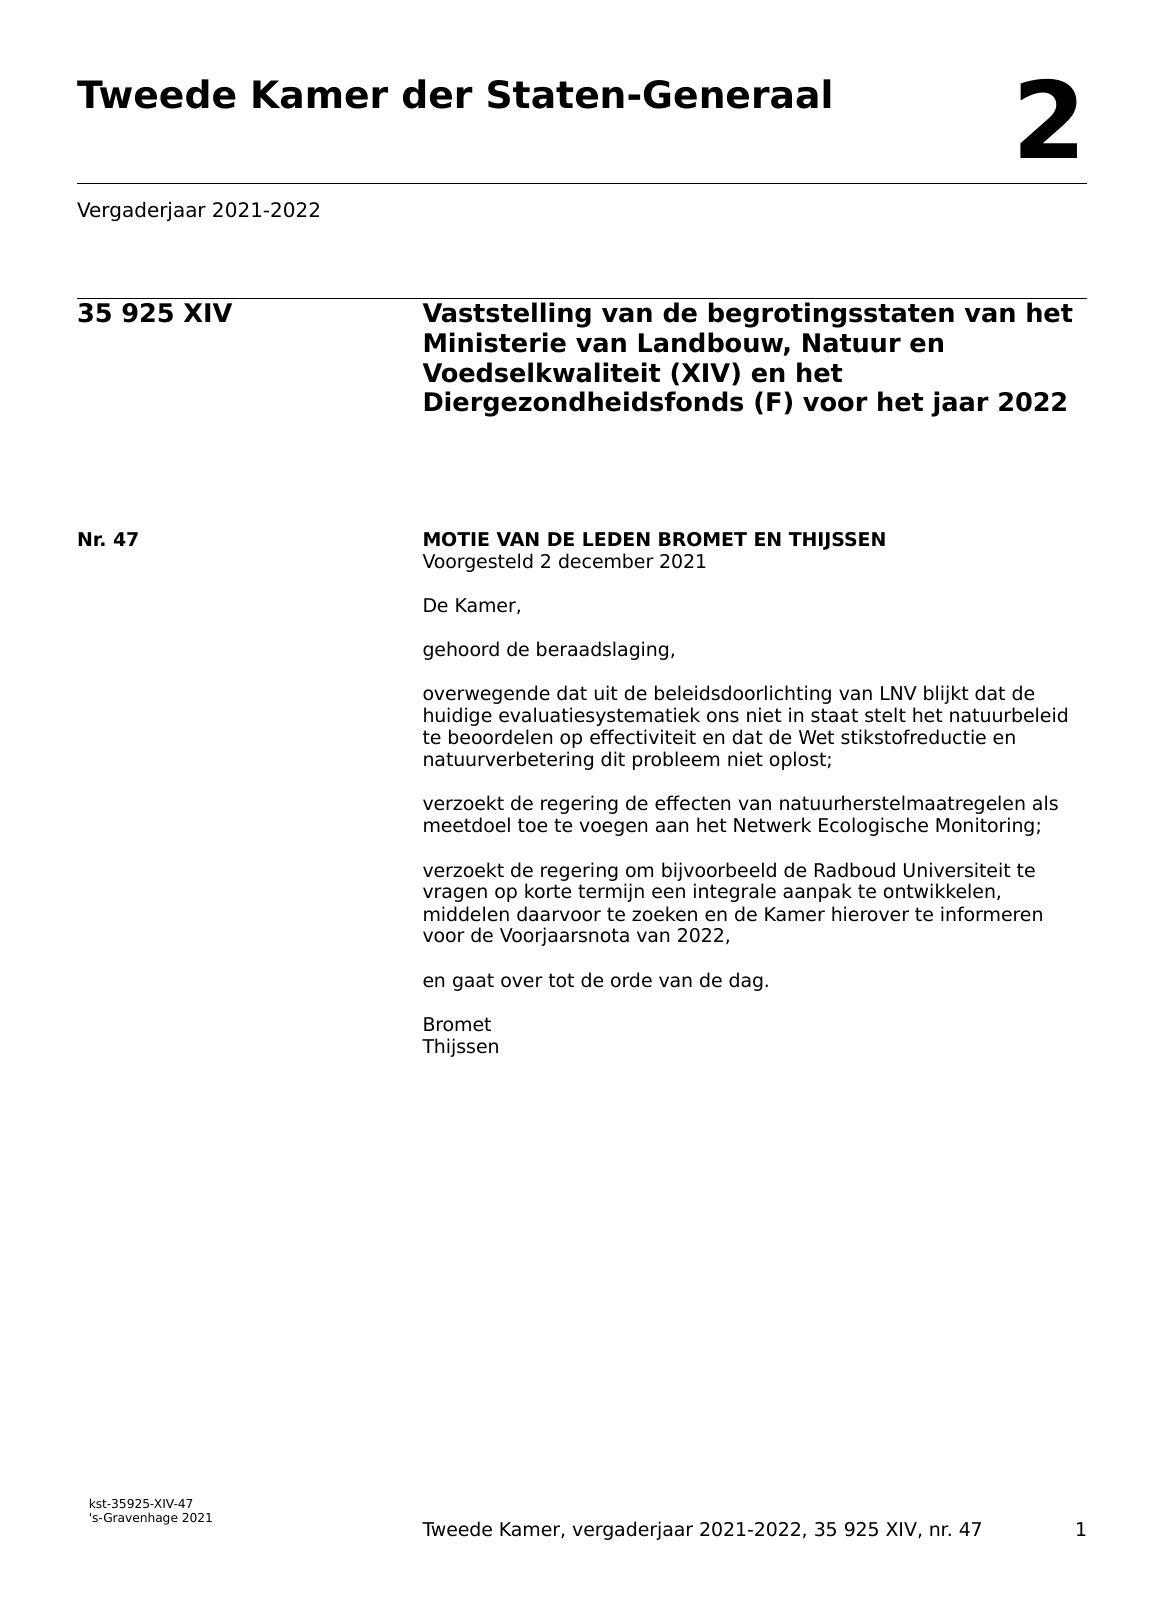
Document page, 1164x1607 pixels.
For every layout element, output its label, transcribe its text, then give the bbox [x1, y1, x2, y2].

text Bromet [422, 1014, 1087, 1036]
text kst-35925-XIV-47 [88, 1497, 323, 1511]
subtitle Nr. 47 MOTIE VAN DE LEDEN BROMET EN THIJSSEN [77, 529, 1087, 551]
table_cell Vergaderjaar 2021-2022 [77, 184, 1087, 298]
text Thijssen [422, 1036, 1087, 1058]
text en gaat over tot de orde van de dag. [422, 969, 1087, 992]
table_header 2 [886, 59, 1087, 183]
text 's-Gravenhage 2021 [88, 1511, 323, 1525]
text overwegende dat uit de beleidsdoorlichting van LNV blijkt dat de huidige evaluatiesystematiek ons niet in staat stelt het natuurbeleid te beoordelen op effectiviteit en dat de Wet stikstofreductie en natuurverbetering dit probleem niet oplost; [422, 683, 1087, 771]
text gehoord de beraadslaging, [422, 639, 1087, 661]
subtitle 35 925 XIV Vaststelling van de begrotingsstaten van het Ministerie van Landbouw, Natuur en Voedselkwaliteit (XIV) en het Diergezondheidsfonds (F) voor het jaar 2022 [77, 299, 1087, 418]
table_header Tweede Kamer der Staten-Generaal [77, 59, 886, 183]
text Voorgesteld 2 december 2021 [422, 551, 1087, 573]
text verzoekt de regering de effecten van natuurherstelmaatregelen als meetdoel toe te voegen aan het Netwerk Ecologische Monitoring; [422, 793, 1087, 837]
text De Kamer, [422, 595, 1087, 617]
text verzoekt de regering om bijvoorbeeld de Radboud Universiteit te vragen op korte termijn een integrale aanpak te ontwikkelen, middelen daarvoor te zoeken en de Kamer hierover te informeren voor de Voorjaarsnota van 2022, [422, 859, 1087, 947]
